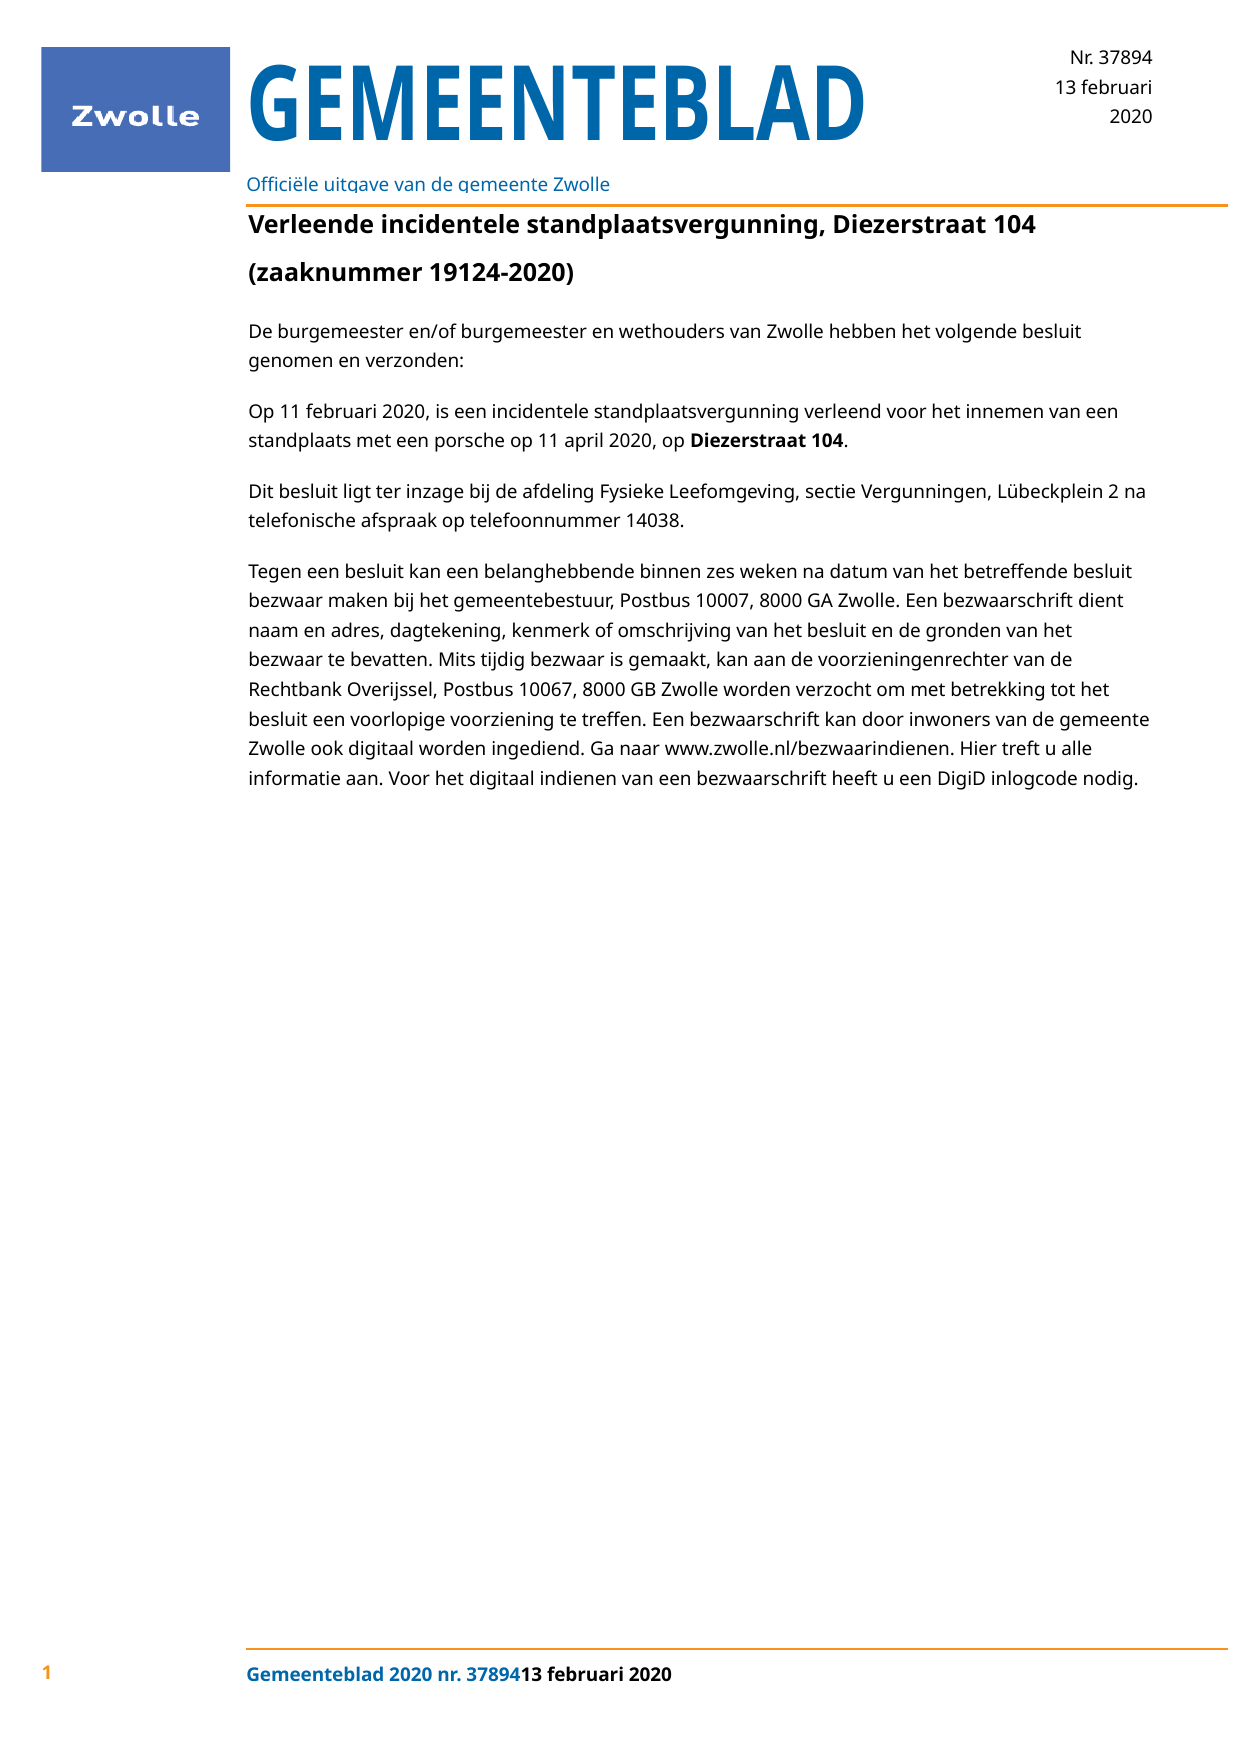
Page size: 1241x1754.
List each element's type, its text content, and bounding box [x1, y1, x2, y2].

text Tegen een besluit kan een belanghebbende binnen zes weken na datum van het betreffende besluit bezwaar maken bij het gemeentebestuur, Postbus 10007, 8000 GA Zwolle. Een bezwaarschrift dient naam en adres, dagtekening, kenmerk of omschrijving van het besluit en de gronden van het bezwaar te bevatten. Mits tijdig bezwaar is gemaakt, kan aan de voorzieningenrechter van de Rechtbank Overijssel, Postbus 10067, 8000 GB Zwolle worden verzocht om met betrekking tot het besluit een voorlopige voorziening te treffen. Een bezwaarschrift kan door inwoners van de gemeente Zwolle ook digitaal worden ingediend. Ga naar www.zwolle.nl/bezwaarindienen. Hier treft u alle informatie aan. Voor het digitaal indienen van een bezwaarschrift heeft u een DigiD inlogcode nodig. [248, 558, 1152, 791]
picture [41, 47, 231, 172]
text Dit besluit ligt ter inzage bij de afdeling Fysieke Leefomgeving, sectie Vergunningen, Lübeckplein 2 na telefonische afspraak op telefoonnummer 14038. [248, 478, 1152, 533]
text Verleende incidentele standplaatsvergunning, Diezerstraat 104 (zaaknummer 19124-2020) [248, 207, 1152, 288]
text Op 11 februari 2020, is een incidentele standplaatsvergunning verleend voor het innemen van een standplaats met een porsche op 11 april 2020, op Diezerstraat 104. [248, 398, 1152, 453]
text De burgemeester en/of burgemeester en wethouders van Zwolle hebben het volgende besluit genomen en verzonden: [248, 318, 1152, 373]
